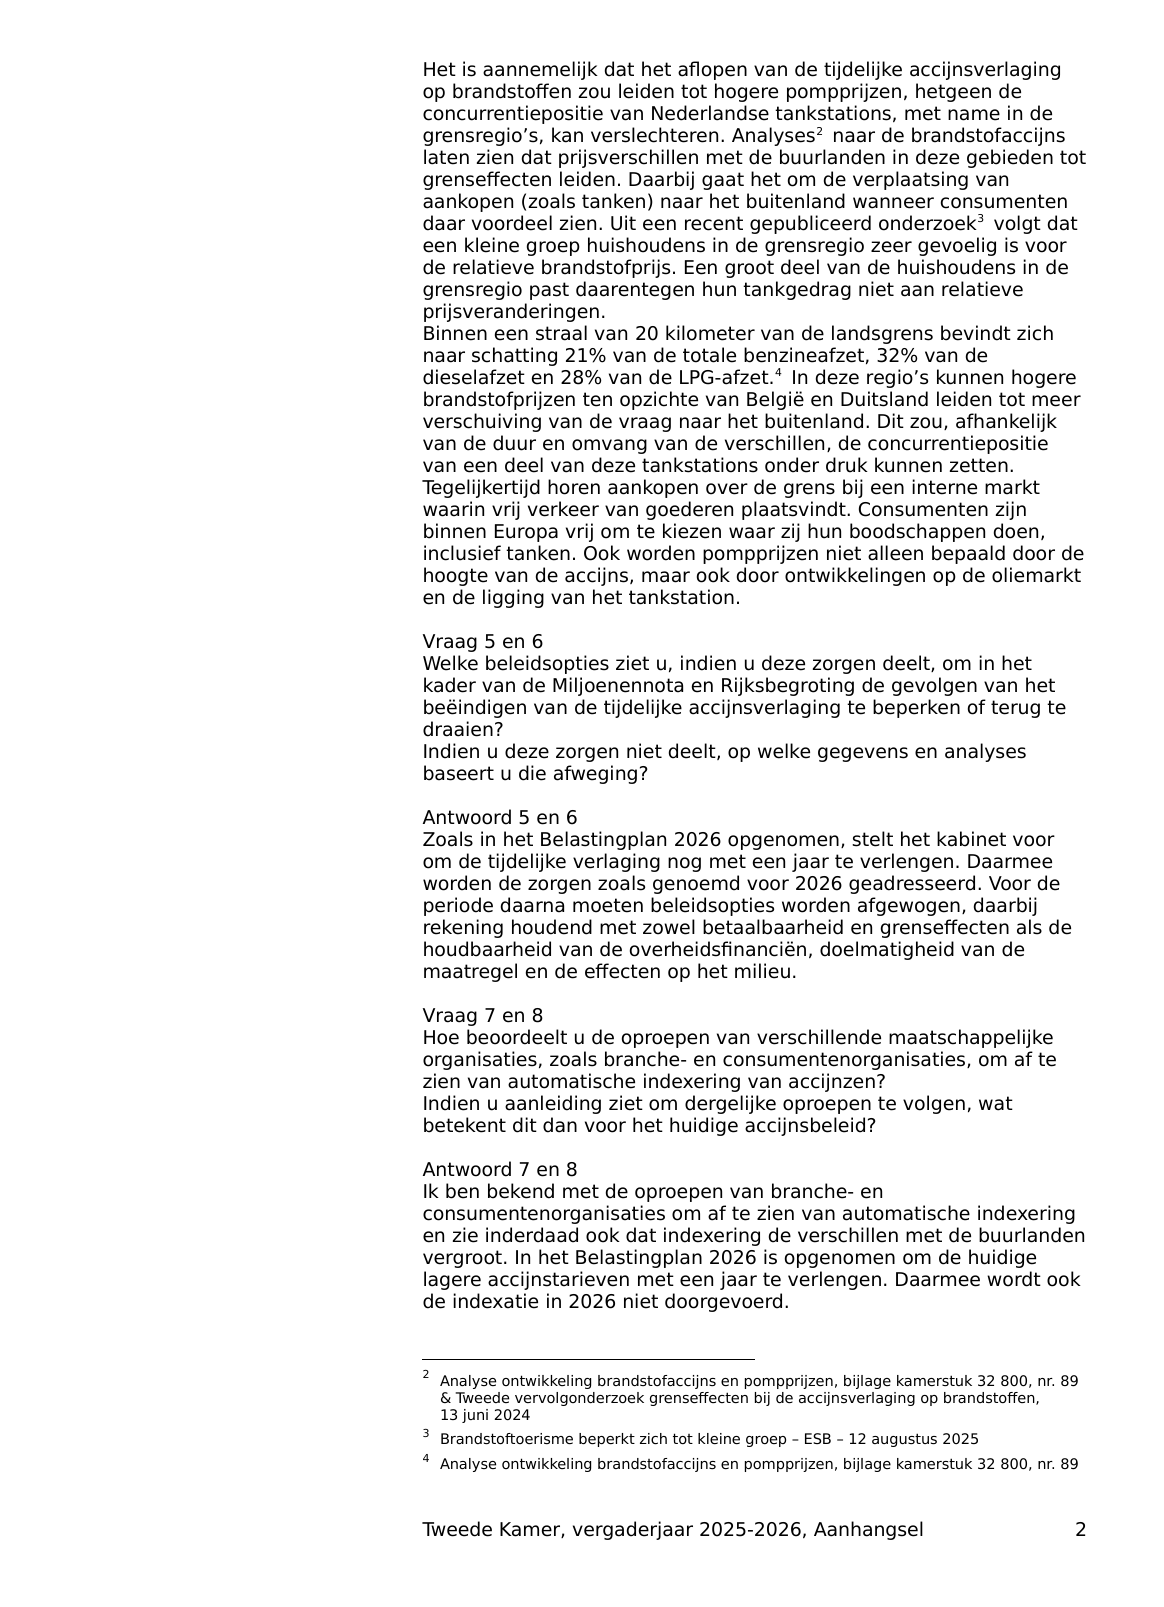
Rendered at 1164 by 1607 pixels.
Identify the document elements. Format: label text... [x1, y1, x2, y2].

text Analyse ontwikkeling brandstofaccijns en pompprijzen, bijlage kamerstuk 32 800, nr. 89 [422, 1452, 1087, 1474]
text Antwoord 7 en 8 [422, 1159, 1087, 1181]
text Ik ben bekend met de oproepen van branche- en consumentenorganisaties om af te zien van automatische indexering en zie inderdaad ook dat indexering de verschillen met de buurlanden vergroot. In het Belastingplan 2026 is opgenomen om de huidige lagere accijnstarieven met een jaar te verlengen. Daarmee wordt ook de indexatie in 2026 niet doorgevoerd. [422, 1181, 1087, 1313]
text Indien u aanleiding ziet om dergelijke oproepen te volgen, wat betekent dit dan voor het huidige accijnsbeleid? [422, 1093, 1087, 1137]
text Antwoord 5 en 6 [422, 807, 1087, 829]
text Analyse ontwikkeling brandstofaccijns en pompprijzen, bijlage kamerstuk 32 800, nr. 89 & Tweede vervolgonderzoek grenseffecten bij de accijnsverlaging op brandstoffen, 13 juni 2024 [422, 1368, 1087, 1424]
text Vraag 7 en 8 [422, 1005, 1087, 1027]
text Welke beleidsopties ziet u, indien u deze zorgen deelt, om in het kader van de Miljoenennota en Rijksbegroting de gevolgen van het beëindigen van de tijdelijke accijnsverlaging te beperken of terug te draaien? [422, 653, 1087, 741]
text Tegelijkertijd horen aankopen over de grens bij een interne markt waarin vrij verkeer van goederen plaatsvindt. Consumenten zijn binnen Europa vrij om te kiezen waar zij hun boodschappen doen, inclusief tanken. Ook worden pompprijzen niet alleen bepaald door de hoogte van de accijns, maar ook door ontwikkelingen op de oliemarkt en de ligging van het tankstation. [422, 477, 1087, 608]
text Vraag 5 en 6 [422, 631, 1087, 653]
text Het is aannemelijk dat het aflopen van de tijdelijke accijnsverlaging op brandstoffen zou leiden tot hogere pompprijzen, hetgeen de concurrentiepositie van Nederlandse tankstations, met name in de grensregio’s, kan verslechteren. Analyses naar de brandstofaccijns laten zien dat prijsverschillen met de buurlanden in deze gebieden tot grenseffecten leiden. Daarbij gaat het om de verplaatsing van aankopen (zoals tanken) naar het buitenland wanneer consumenten daar voordeel zien. Uit een recent gepubliceerd onderzoek volgt dat een kleine groep huishoudens in de grensregio zeer gevoelig is voor de relatieve brandstofprijs. Een groot deel van de huishoudens in de grensregio past daarentegen hun tankgedrag niet aan relatieve prijsveranderingen. [422, 59, 1087, 323]
text Zoals in het Belastingplan 2026 opgenomen, stelt het kabinet voor om de tijdelijke verlaging nog met een jaar te verlengen. Daarmee worden de zorgen zoals genoemd voor 2026 geadresseerd. Voor de periode daarna moeten beleidsopties worden afgewogen, daarbij rekening houdend met zowel betaalbaarheid en grenseffecten als de houdbaarheid van de overheidsfinanciën, doelmatigheid van de maatregel en de effecten op het milieu. [422, 829, 1087, 983]
text Binnen een straal van 20 kilometer van de landsgrens bevindt zich naar schatting 21% van de totale benzineafzet, 32% van de dieselafzet en 28% van de LPG-afzet. In deze regio’s kunnen hogere brandstofprijzen ten opzichte van België en Duitsland leiden tot meer verschuiving van de vraag naar het buitenland. Dit zou, afhankelijk van de duur en omvang van de verschillen, de concurrentiepositie van een deel van deze tankstations onder druk kunnen zetten. [422, 323, 1087, 477]
text Indien u deze zorgen niet deelt, op welke gegevens en analyses baseert u die afweging? [422, 741, 1087, 784]
text Hoe beoordeelt u de oproepen van verschillende maatschappelijke organisaties, zoals branche- en consumentenorganisaties, om af te zien van automatische indexering van accijnzen? [422, 1027, 1087, 1093]
text Brandstoftoerisme beperkt zich tot kleine groep – ESB – 12 augustus 2025 [422, 1427, 1087, 1449]
